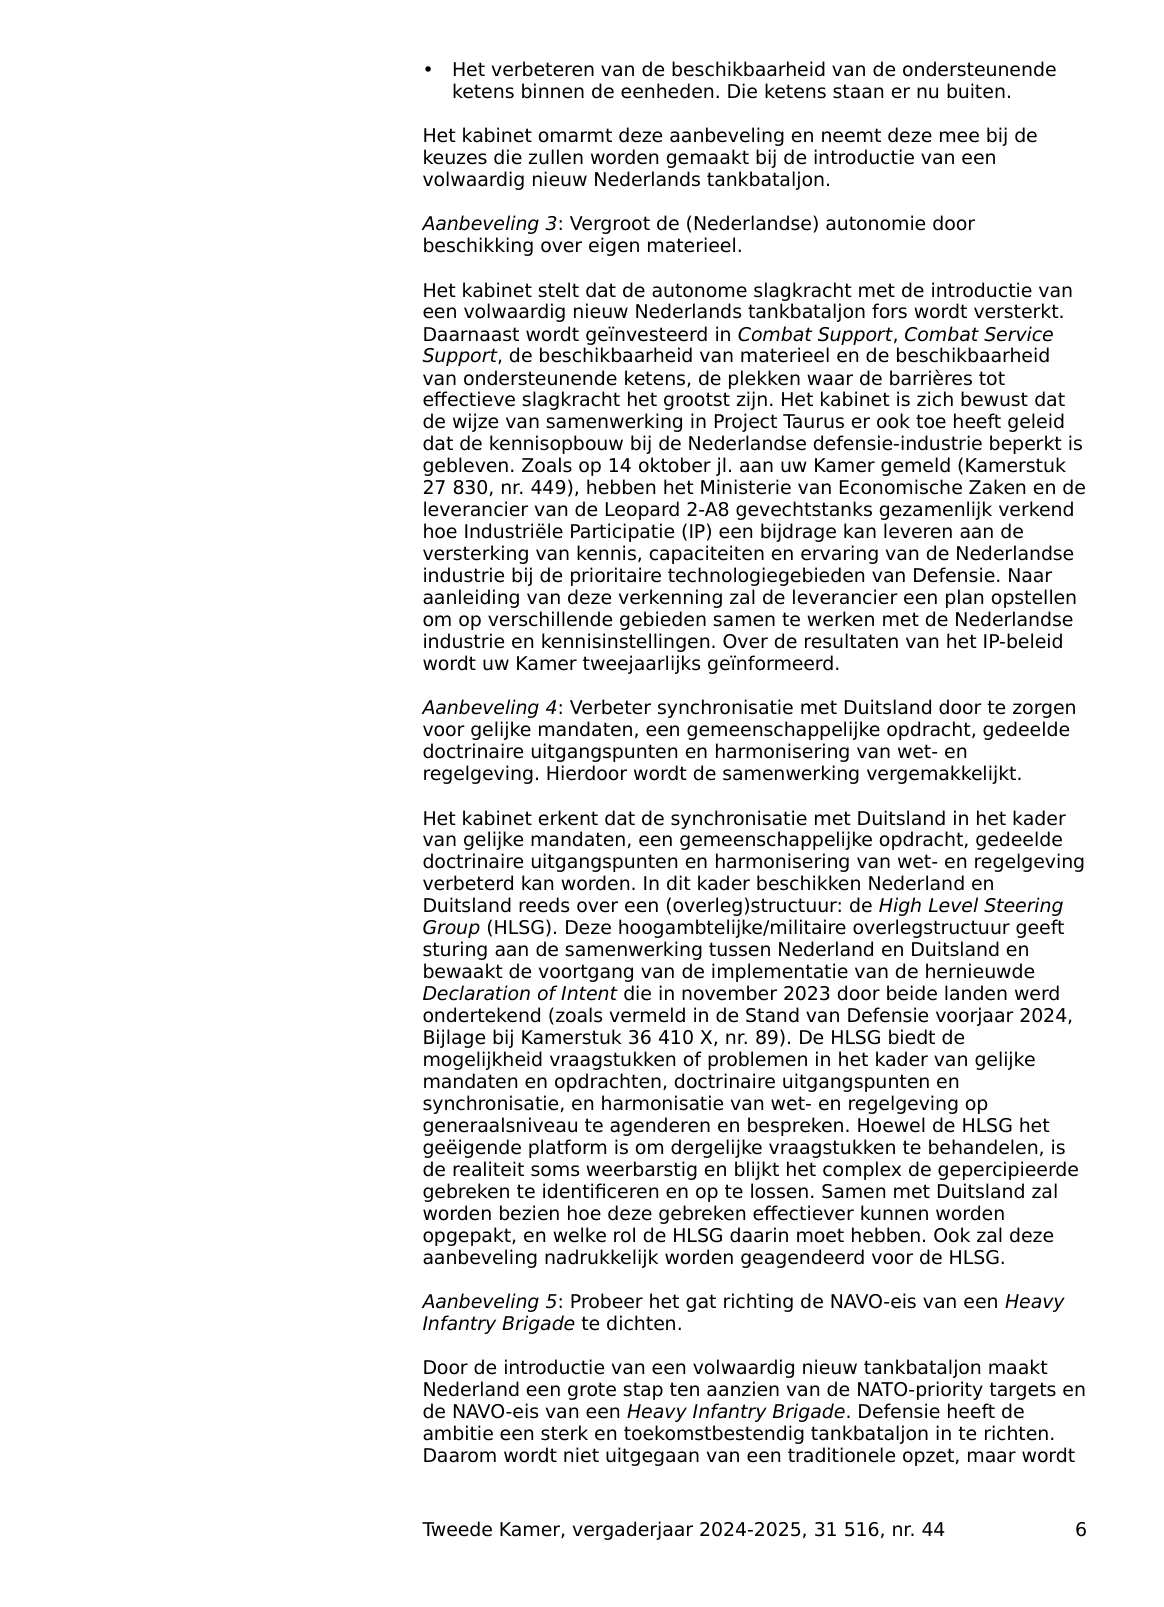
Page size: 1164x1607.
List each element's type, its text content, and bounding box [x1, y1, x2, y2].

text Het kabinet erkent dat de synchronisatie met Duitsland in het kader van gelijke mandaten, een gemeenschappelijke opdracht, gedeelde doctrinaire uitgangspunten en harmonisering van wet- en regelgeving verbeterd kan worden. In dit kader beschikken Nederland en Duitsland reeds over een (overleg)structuur: de High Level Steering Group (HLSG). Deze hoogambtelijke/militaire overlegstructuur geeft sturing aan de samenwerking tussen Nederland en Duitsland en bewaakt de voortgang van de implementatie van de hernieuwde Declaration of Intent die in november 2023 door beide landen werd ondertekend (zoals vermeld in de Stand van Defensie voorjaar 2024, Bijlage bij Kamerstuk 36 410 X, nr. 89). De HLSG biedt de mogelijkheid vraagstukken of problemen in het kader van gelijke mandaten en opdrachten, doctrinaire uitgangspunten en synchronisatie, en harmonisatie van wet- en regelgeving op generaalsniveau te agenderen en bespreken. Hoewel de HLSG het geëigende platform is om dergelijke vraagstukken te behandelen, is de realiteit soms weerbarstig en blijkt het complex de gepercipieerde gebreken te identificeren en op te lossen. Samen met Duitsland zal worden bezien hoe deze gebreken effectiever kunnen worden opgepakt, en welke rol de HLSG daarin moet hebben. Ook zal deze aanbeveling nadrukkelijk worden geagendeerd voor de HLSG. [422, 807, 1087, 1269]
text Aanbeveling 3: Vergroot de (Nederlandse) autonomie door beschikking over eigen materieel. [422, 213, 1087, 257]
text Door de introductie van een volwaardig nieuw tankbataljon maakt Nederland een grote stap ten aanzien van de NATO-priority targets en de NAVO-eis van een Heavy Infantry Brigade. Defensie heeft de ambitie een sterk en toekomstbestendig tankbataljon in te richten. Daarom wordt niet uitgegaan van een traditionele opzet, maar wordt [422, 1357, 1087, 1467]
text • Het verbeteren van de beschikbaarheid van de ondersteunende ketens binnen de eenheden. Die ketens staan er nu buiten. [422, 59, 1087, 103]
text Aanbeveling 4: Verbeter synchronisatie met Duitsland door te zorgen voor gelijke mandaten, een gemeenschappelijke opdracht, gedeelde doctrinaire uitgangspunten en harmonisering van wet- en regelgeving. Hierdoor wordt de samenwerking vergemakkelijkt. [422, 697, 1087, 785]
text Aanbeveling 5: Probeer het gat richting de NAVO-eis van een Heavy Infantry Brigade te dichten. [422, 1291, 1087, 1335]
text Het kabinet omarmt deze aanbeveling en neemt deze mee bij de keuzes die zullen worden gemaakt bij de introductie van een volwaardig nieuw Nederlands tankbataljon. [422, 125, 1087, 191]
text Het kabinet stelt dat de autonome slagkracht met de introductie van een volwaardig nieuw Nederlands tankbataljon fors wordt versterkt. Daarnaast wordt geïnvesteerd in Combat Support, Combat Service Support, de beschikbaarheid van materieel en de beschikbaarheid van ondersteunende ketens, de plekken waar de barrières tot effectieve slagkracht het grootst zijn. Het kabinet is zich bewust dat de wijze van samenwerking in Project Taurus er ook toe heeft geleid dat de kennisopbouw bij de Nederlandse defensie-industrie beperkt is gebleven. Zoals op 14 oktober jl. aan uw Kamer gemeld (Kamerstuk 27 830, nr. 449), hebben het Ministerie van Economische Zaken en de leverancier van de Leopard 2-A8 gevechtstanks gezamenlijk verkend hoe Industriële Participatie (IP) een bijdrage kan leveren aan de versterking van kennis, capaciteiten en ervaring van de Nederlandse industrie bij de prioritaire technologiegebieden van Defensie. Naar aanleiding van deze verkenning zal de leverancier een plan opstellen om op verschillende gebieden samen te werken met de Nederlandse industrie en kennisinstellingen. Over de resultaten van het IP-beleid wordt uw Kamer tweejaarlijks geïnformeerd. [422, 279, 1087, 675]
